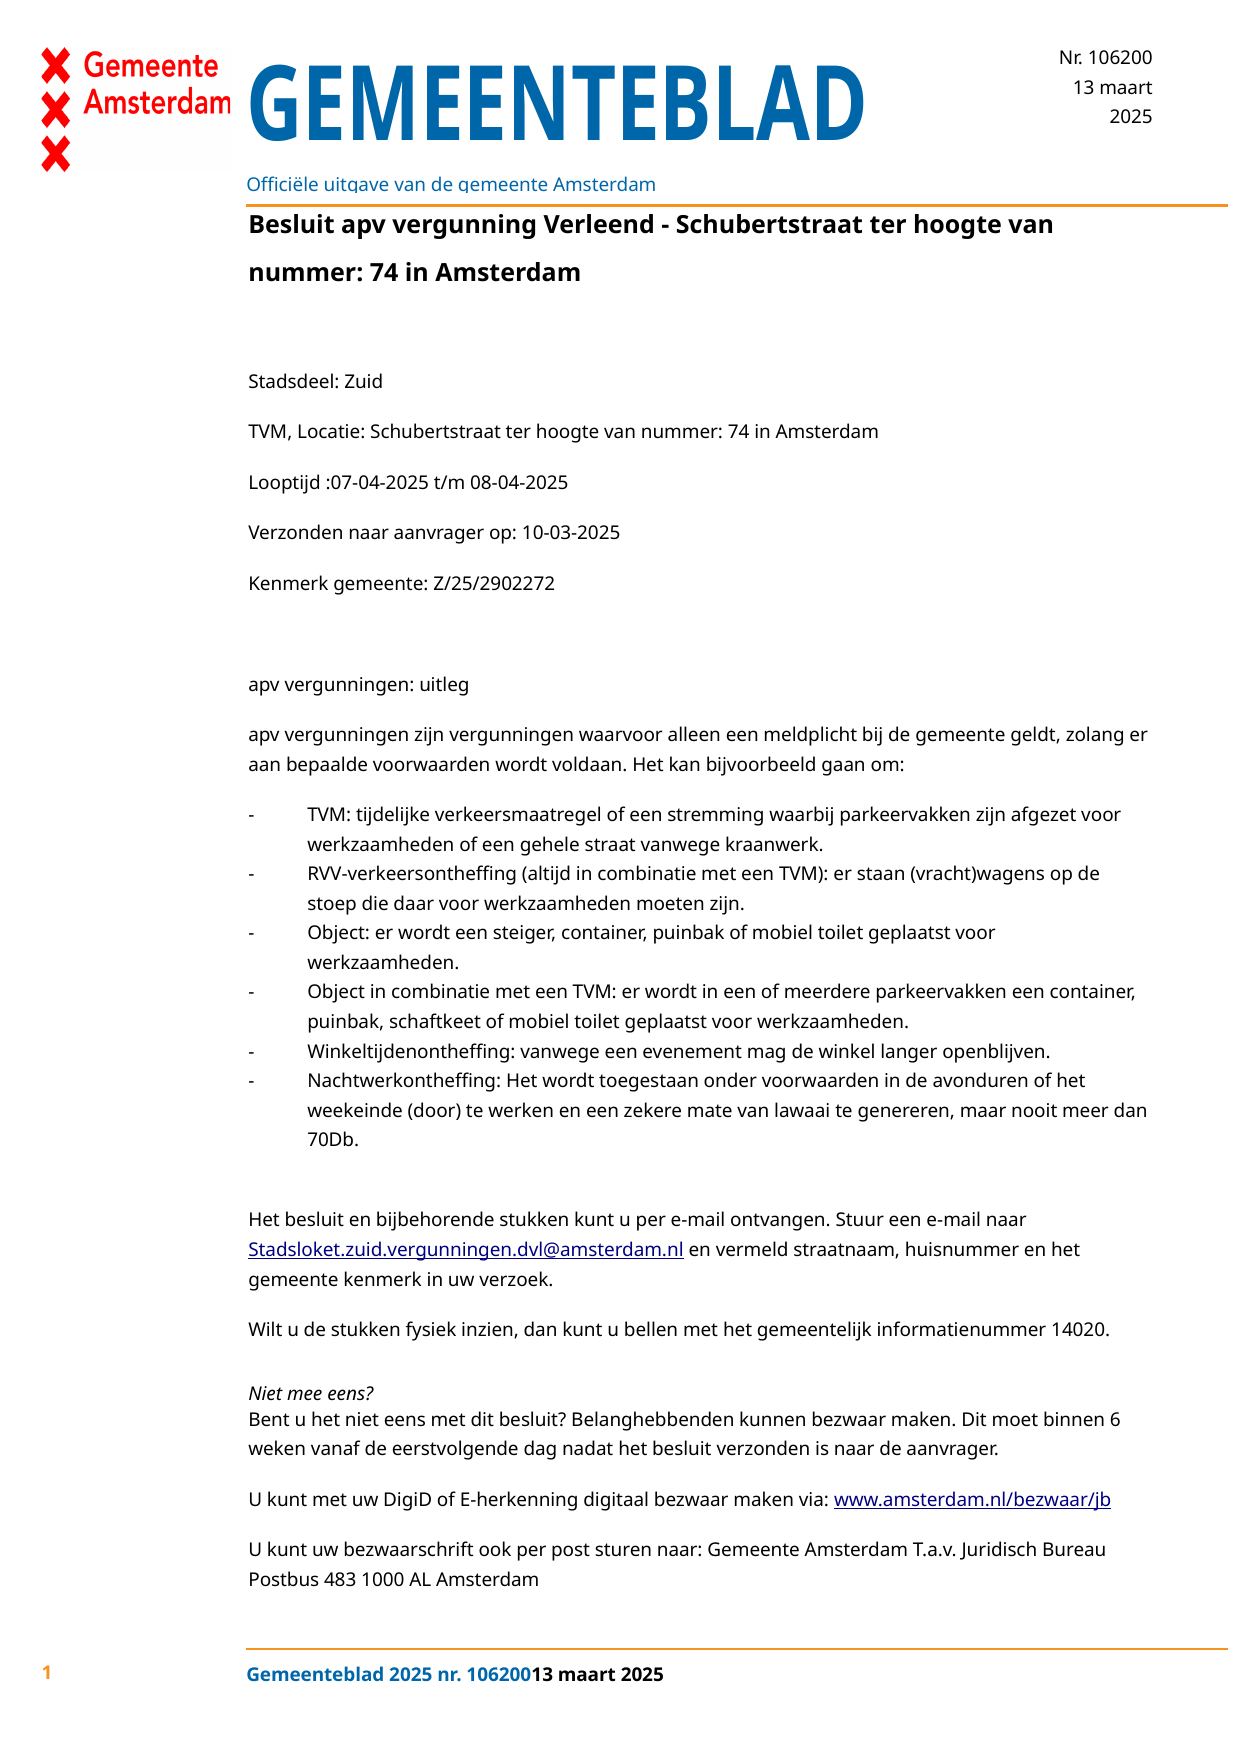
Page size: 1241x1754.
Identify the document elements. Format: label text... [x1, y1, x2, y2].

list TVM: tijdelijke verkeersmaatregel of een stremming waarbij parkeervakken zijn afgezet voor werkzaamheden of een gehele straat vanwege kraanwerk. [248, 801, 1152, 857]
list Nachtwerkontheffing: Het wordt toegestaan onder voorwaarden in de avonduren of het weekeinde (door) te werken en een zekere mate van lawaai te genereren, maar nooit meer dan 70Db. [248, 1067, 1152, 1152]
text U kunt uw bezwaarschrift ook per post sturen naar: Gemeente Amsterdam T.a.v. Juridisch Bureau Postbus 483 1000 AL Amsterdam [248, 1536, 1152, 1592]
text Besluit apv vergunning Verleend - Schubertstraat ter hoogte van nummer: 74 in Amsterdam [248, 207, 1152, 288]
picture [41, 47, 231, 172]
text Verzonden naar aanvrager op: 10-03-2025 [248, 519, 1152, 545]
text Wilt u de stukken fysiek inzien, dan kunt u bellen met het gemeentelijk informatienummer 14020. [248, 1316, 1152, 1342]
text apv vergunningen: uitleg [248, 671, 1152, 697]
text Looptijd :07-04-2025 t/m 08-04-2025 [248, 469, 1152, 495]
list RVV-verkeersontheffing (altijd in combinatie met een TVM): er staan (vracht)wagens op de stoep die daar voor werkzaamheden moeten zijn. [248, 860, 1152, 916]
list Winkeltijdenontheffing: vanwege een evenement mag de winkel langer openblijven. [248, 1038, 1152, 1064]
text Bent u het niet eens met dit besluit? Belanghebbenden kunnen bezwaar maken. Dit moet binnen 6 weken vanaf de eerstvolgende dag nadat het besluit verzonden is naar de aanvrager. [248, 1406, 1152, 1461]
list Object: er wordt een steiger, container, puinbak of mobiel toilet geplaatst voor werkzaamheden. [248, 919, 1152, 975]
text Het besluit en bijbehorende stukken kunt u per e-mail ontvangen. Stuur een e-mail naar Stadsloket.zuid.vergunningen.dvl@amsterdam.nl en vermeld straatnaam, huisnummer en het gemeente kenmerk in uw verzoek. [248, 1207, 1152, 1292]
text TVM, Locatie: Schubertstraat ter hoogte van nummer: 74 in Amsterdam [248, 419, 1152, 444]
text apv vergunningen zijn vergunningen waarvoor alleen een meldplicht bij de gemeente geldt, zolang er aan bepaalde voorwaarden wordt voldaan. Het kan bijvoorbeeld gaan om: [248, 721, 1152, 777]
text Niet mee eens? [248, 1380, 1152, 1406]
text U kunt met uw DigiD of E-herkenning digitaal bezwaar maken via: www.amsterdam.nl/bezwaar/jb [248, 1486, 1152, 1512]
list Object in combinatie met een TVM: er wordt in een of meerdere parkeervakken een container, puinbak, schaftkeet of mobiel toilet geplaatst voor werkzaamheden. [248, 979, 1152, 1034]
text Kenmerk gemeente: Z/25/2902272 [248, 570, 1152, 596]
text Stadsdeel: Zuid [248, 368, 1152, 394]
